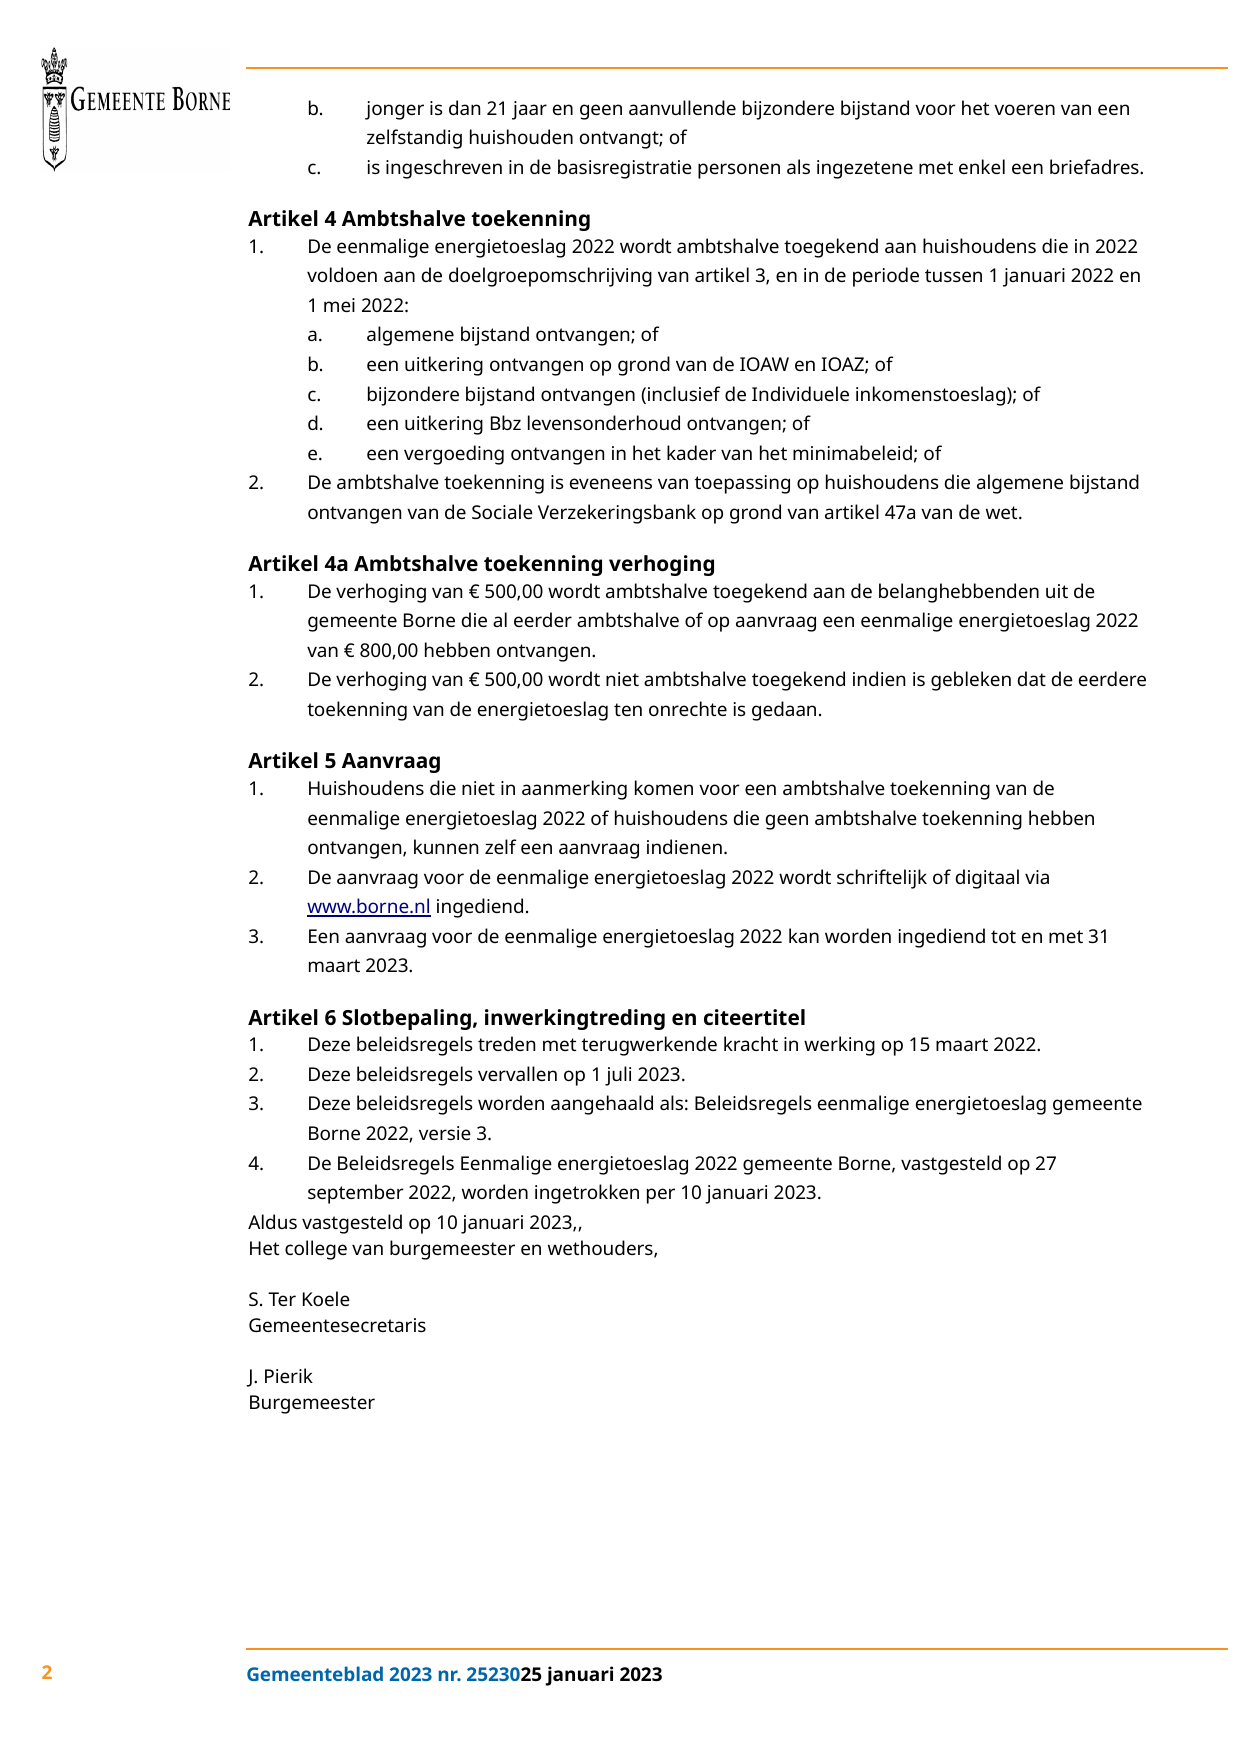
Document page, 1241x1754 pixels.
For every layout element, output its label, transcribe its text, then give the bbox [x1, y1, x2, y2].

list Deze beleidsregels treden met terugwerkende kracht in werking op 15 maart 2022. [248, 1031, 1152, 1057]
text Aldus vastgesteld op 10 januari 2023,, [248, 1209, 1152, 1235]
list Een aanvraag voor de eenmalige energietoeslag 2022 kan worden ingediend tot en met 31 maart 2023. [248, 923, 1152, 978]
text S. Ter Koele [248, 1286, 1152, 1312]
text Gemeentesecretaris [248, 1312, 1152, 1338]
list De Beleidsregels Eenmalige energietoeslag 2022 gemeente Borne, vastgesteld op 27 september 2022, worden ingetrokken per 10 januari 2023. [248, 1150, 1152, 1205]
text Burgemeester [248, 1389, 1152, 1415]
text Het college van burgemeester en wethouders, [248, 1235, 1152, 1260]
list bijzondere bijstand ontvangen (inclusief de Individuele inkomenstoeslag); of [307, 381, 1152, 406]
list een uitkering ontvangen op grond van de IOAW en IOAZ; of [307, 351, 1152, 377]
list De eenmalige energietoeslag 2022 wordt ambtshalve toegekend aan huishoudens die in 2022 voldoen aan de doelgroepomschrijving van artikel 3, en in de periode tussen 1 januari 2022 en 1 mei 2022: [248, 233, 1152, 318]
list een uitkering Bbz levensonderhoud ontvangen; of [307, 410, 1152, 436]
list Deze beleidsregels worden aangehaald als: Beleidsregels eenmalige energietoeslag gemeente Borne 2022, versie 3. [248, 1091, 1152, 1146]
list is ingeschreven in de basisregistratie personen als ingezetene met enkel een briefadres. [307, 154, 1152, 180]
text Artikel 6 Slotbepaling, inwerkingtreding en citeertitel [248, 1003, 1152, 1031]
list jonger is dan 21 jaar en geen aanvullende bijzondere bijstand voor het voeren van een zelfstandig huishouden ontvangt; of [307, 95, 1152, 150]
list De verhoging van € 500,00 wordt niet ambtshalve toegekend indien is gebleken dat de eerdere toekenning van de energietoeslag ten onrechte is gedaan. [248, 667, 1152, 722]
list algemene bijstand ontvangen; of [307, 322, 1152, 347]
list De aanvraag voor de eenmalige energietoeslag 2022 wordt schriftelijk of digitaal via www.borne.nl ingediend. [248, 864, 1152, 919]
list Huishoudens die niet in aanmerking komen voor een ambtshalve toekenning van de eenmalige energietoeslag 2022 of huishoudens die geen ambtshalve toekenning hebben ontvangen, kunnen zelf een aanvraag indienen. [248, 775, 1152, 860]
text J. Pierik [248, 1363, 1152, 1389]
text Artikel 5 Aanvraag [248, 747, 1152, 775]
picture [41, 47, 231, 172]
text Artikel 4a Ambtshalve toekenning verhoging [248, 549, 1152, 578]
list een vergoeding ontvangen in het kader van het minimabeleid; of [307, 440, 1152, 466]
list De ambtshalve toekenning is eveneens van toepassing op huishoudens die algemene bijstand ontvangen van de Sociale Verzekeringsbank op grond van artikel 47a van de wet. [248, 469, 1152, 525]
text Artikel 4 Ambtshalve toekenning [248, 204, 1152, 233]
list De verhoging van € 500,00 wordt ambtshalve toegekend aan de belanghebbenden uit de gemeente Borne die al eerder ambtshalve of op aanvraag een eenmalige energietoeslag 2022 van € 800,00 hebben ontvangen. [248, 578, 1152, 663]
list Deze beleidsregels vervallen op 1 juli 2023. [248, 1061, 1152, 1087]
